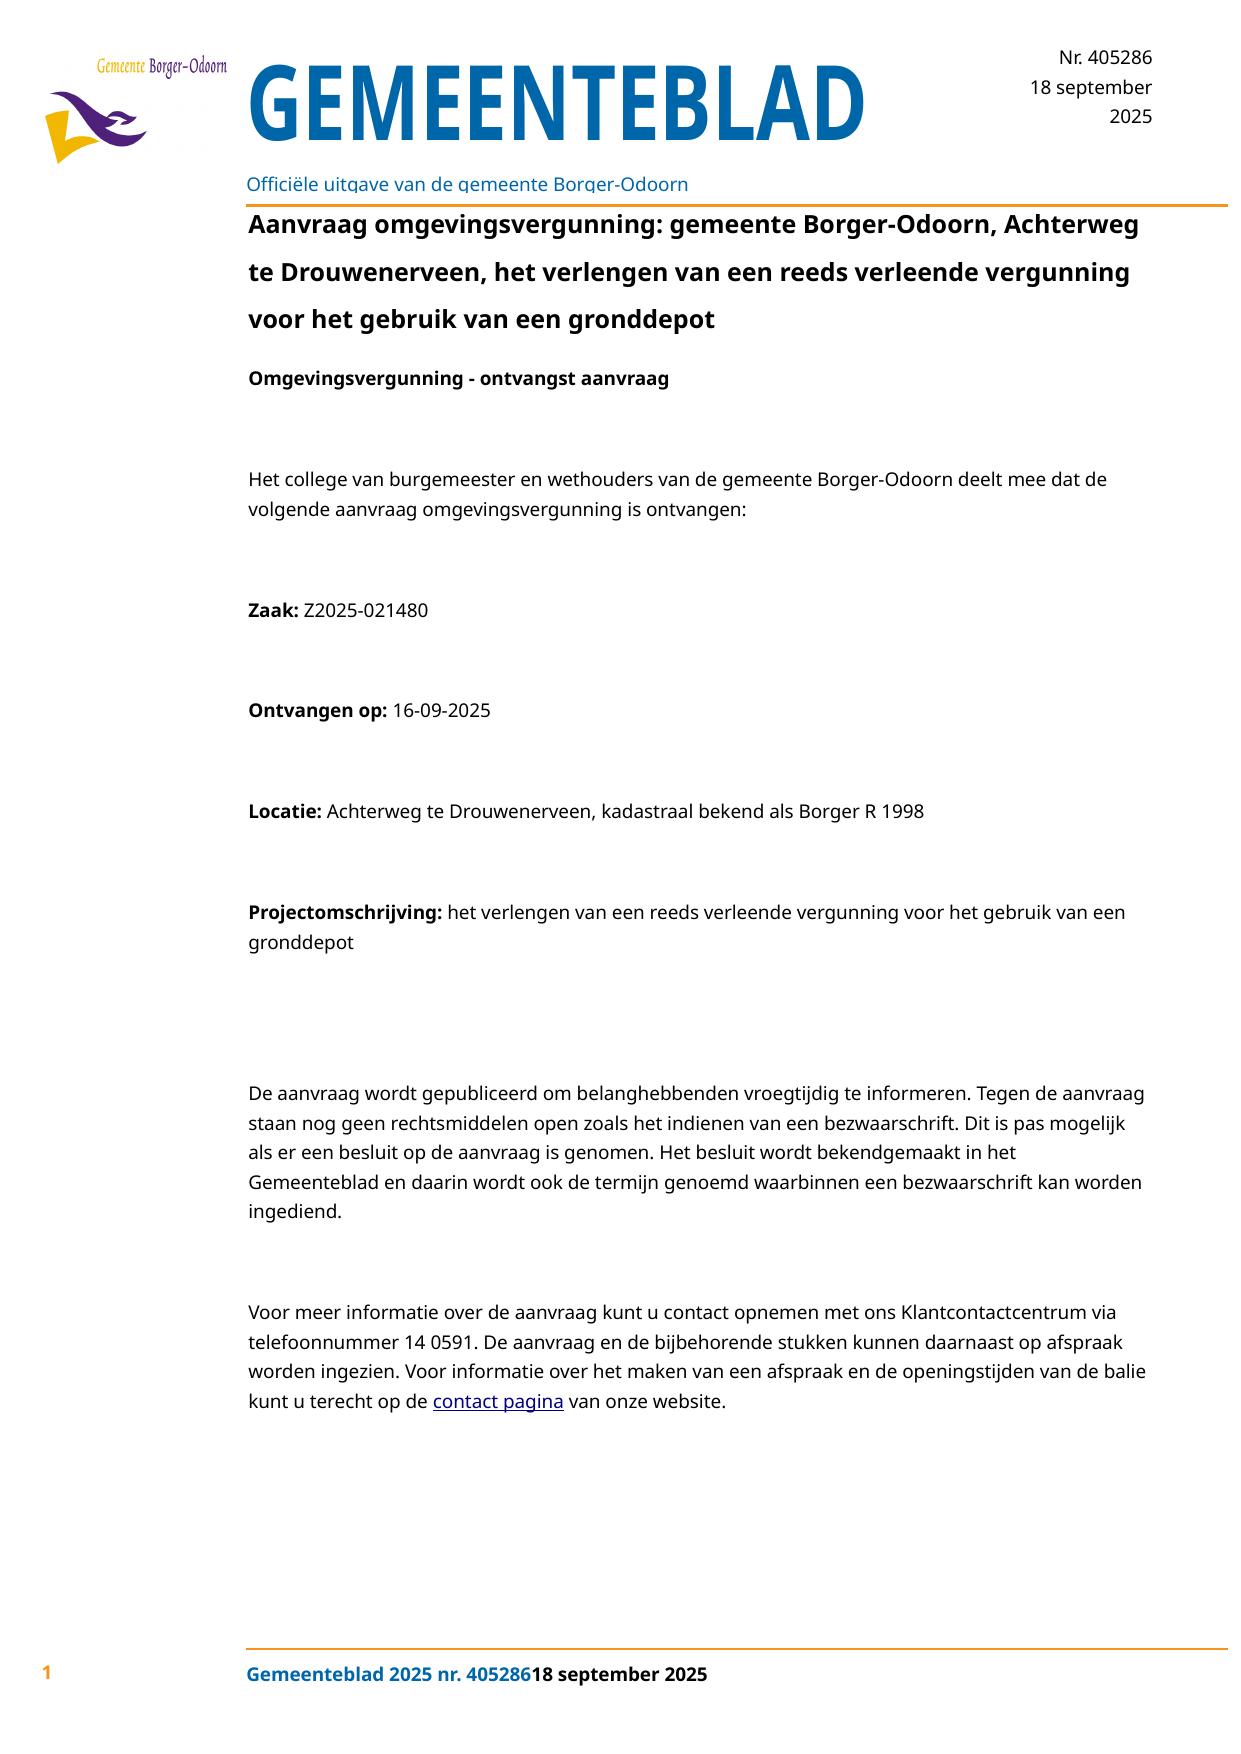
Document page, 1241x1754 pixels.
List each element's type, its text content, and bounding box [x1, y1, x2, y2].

text Locatie: Achterweg te Drouwenerveen, kadastraal bekend als Borger R 1998 [248, 798, 1152, 824]
picture [41, 47, 231, 172]
text Omgevingsvergunning - ontvangst aanvraag [248, 366, 1152, 391]
text Zaak: Z2025-021480 [248, 597, 1152, 622]
text De aanvraag wordt gepubliceerd om belanghebbenden vroegtijdig te informeren. Tegen de aanvraag staan nog geen rechtsmiddelen open zoals het indienen van een bezwaarschrift. Dit is pas mogelijk als er een besluit op de aanvraag is genomen. Het besluit wordt bekendgemaakt in het Gemeenteblad en daarin wordt ook de termijn genoemd waarbinnen een bezwaarschrift kan worden ingediend. [248, 1080, 1152, 1224]
text Aanvraag omgevingsvergunning: gemeente Borger-Odoorn, Achterweg te Drouwenerveen, het verlengen van een reeds verleende vergunning voor het gebruik van een gronddepot [248, 207, 1152, 336]
text Projectomschrijving: het verlengen van een reeds verleende vergunning voor het gebruik van een gronddepot [248, 899, 1152, 954]
text Het college van burgemeester en wethouders van de gemeente Borger-Odoorn deelt mee dat de volgende aanvraag omgevingsvergunning is ontvangen: [248, 466, 1152, 522]
text Voor meer informatie over de aanvraag kunt u contact opnemen met ons Klantcontactcentrum via telefoonnummer 14 0591. De aanvraag en de bijbehorende stukken kunnen daarnaast op afspraak worden ingezien. Voor informatie over het maken van een afspraak en de openingstijden van de balie kunt u terecht op de contact pagina van onze website. [248, 1299, 1152, 1414]
text Ontvangen op: 16-09-2025 [248, 698, 1152, 723]
